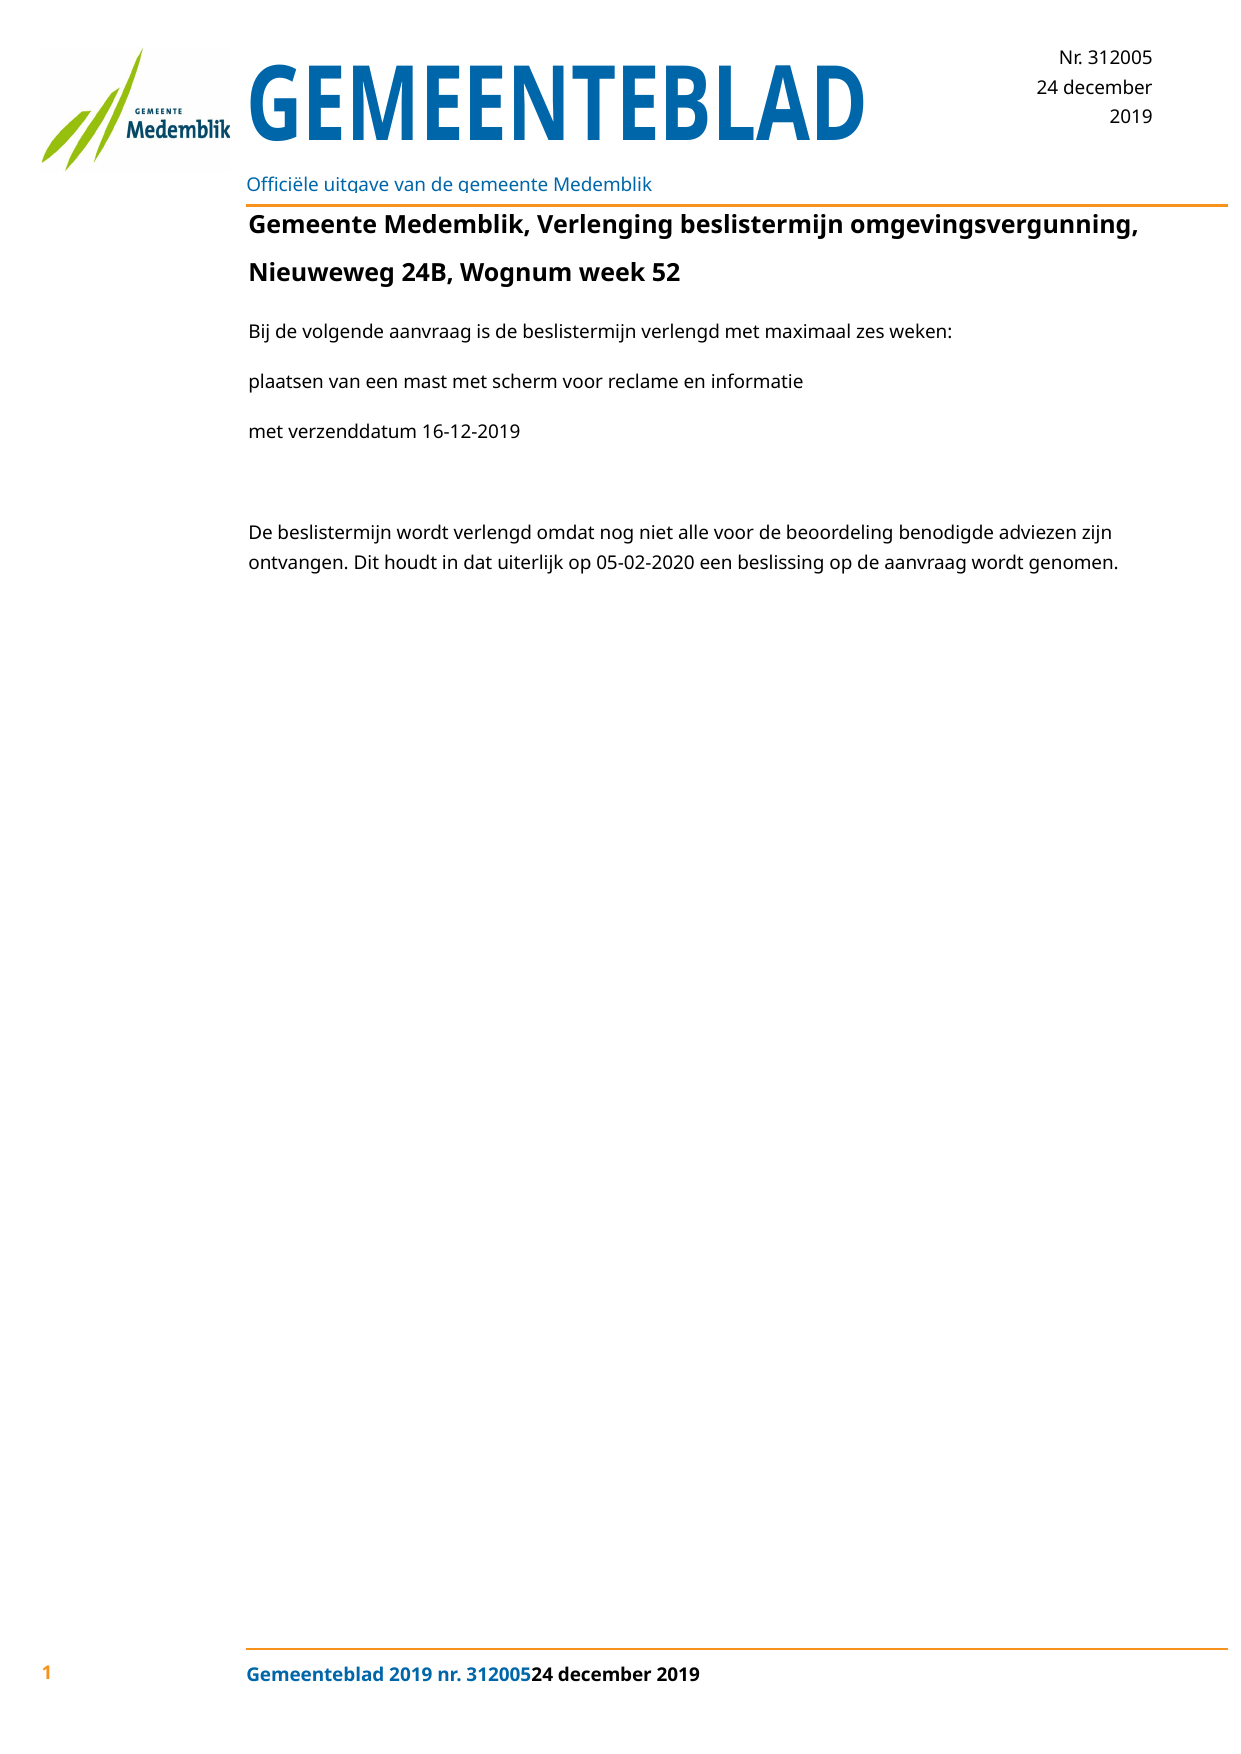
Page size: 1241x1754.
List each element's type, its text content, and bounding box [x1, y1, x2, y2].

text Bij de volgende aanvraag is de beslistermijn verlengd met maximaal zes weken: [248, 318, 1152, 344]
text met verzenddatum 16-12-2019 [248, 419, 1152, 444]
text De beslistermijn wordt verlengd omdat nog niet alle voor de beoordeling benodigde adviezen zijn ontvangen. Dit houdt in dat uiterlijk op 05-02-2020 een beslissing op de aanvraag wordt genomen. [248, 519, 1152, 575]
text plaatsen van een mast met scherm voor reclame en informatie [248, 368, 1152, 394]
picture [41, 47, 231, 172]
text Gemeente Medemblik, Verlenging beslistermijn omgevingsvergunning, Nieuweweg 24B, Wognum week 52 [248, 207, 1152, 288]
